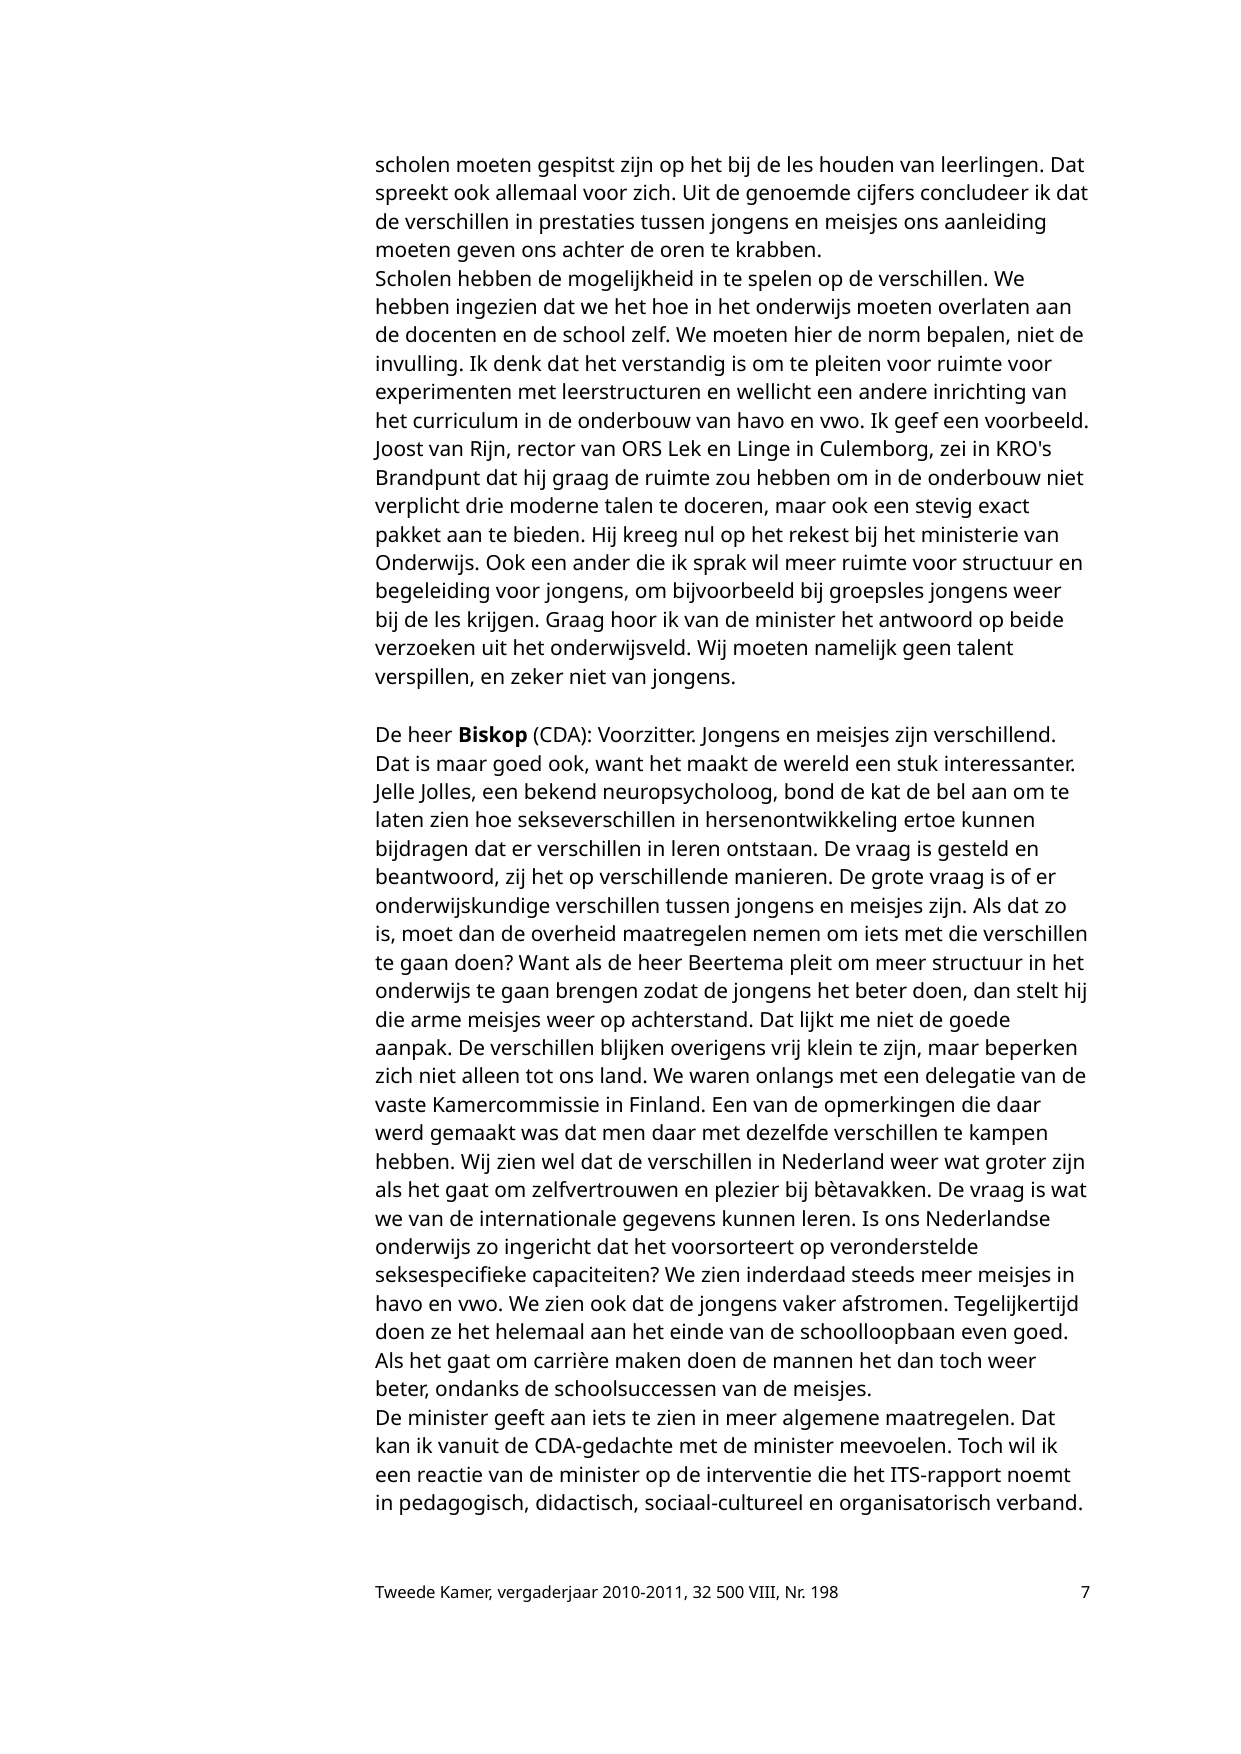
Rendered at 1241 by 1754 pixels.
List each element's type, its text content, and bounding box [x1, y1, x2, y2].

text De heer Biskop (CDA): Voorzitter. Jongens en meisjes zijn verschillend. Dat is maar goed ook, want het maakt de wereld een stuk interessanter. Jelle Jolles, een bekend neuropsycholoog, bond de kat de bel aan om te laten zien hoe sekseverschillen in hersenontwikkeling ertoe kunnen bijdragen dat er verschillen in leren ontstaan. De vraag is gesteld en beantwoord, zij het op verschillende manieren. De grote vraag is of er onderwijskundige verschillen tussen jongens en meisjes zijn. Als dat zo is, moet dan de overheid maatregelen nemen om iets met die verschillen te gaan doen? Want als de heer Beertema pleit om meer structuur in het onderwijs te gaan brengen zodat de jongens het beter doen, dan stelt hij die arme meisjes weer op achterstand. Dat lijkt me niet de goede aanpak. De verschillen blijken overigens vrij klein te zijn, maar beperken zich niet alleen tot ons land. We waren onlangs met een delegatie van de vaste Kamercommissie in Finland. Een van de opmerkingen die daar werd gemaakt was dat men daar met dezelfde verschillen te kampen hebben. Wij zien wel dat de verschillen in Nederland weer wat groter zijn als het gaat om zelfvertrouwen en plezier bij bètavakken. De vraag is wat we van de internationale gegevens kunnen leren. Is ons Nederlandse onderwijs zo ingericht dat het voorsorteert op veronderstelde seksespecifieke capaciteiten? We zien inderdaad steeds meer meisjes in havo en vwo. We zien ook dat de jongens vaker afstromen. Tegelijkertijd doen ze het helemaal aan het einde van de schoolloopbaan even goed. Als het gaat om carrière maken doen de mannen het dan toch weer beter, ondanks de schoolsuccessen van de meisjes. [375, 720, 1090, 1403]
text scholen moeten gespitst zijn op het bij de les houden van leerlingen. Dat spreekt ook allemaal voor zich. Uit de genoemde cijfers concludeer ik dat de verschillen in prestaties tussen jongens en meisjes ons aanleiding moeten geven ons achter de oren te krabben. [375, 150, 1090, 264]
text De minister geeft aan iets te zien in meer algemene maatregelen. Dat kan ik vanuit de CDA-gedachte met de minister meevoelen. Toch wil ik een reactie van de minister op de interventie die het ITS-rapport noemt in pedagogisch, didactisch, sociaal-cultureel en organisatorisch verband. [375, 1403, 1090, 1517]
text Scholen hebben de mogelijkheid in te spelen op de verschillen. We hebben ingezien dat we het hoe in het onderwijs moeten overlaten aan de docenten en de school zelf. We moeten hier de norm bepalen, niet de invulling. Ik denk dat het verstandig is om te pleiten voor ruimte voor experimenten met leerstructuren en wellicht een andere inrichting van het curriculum in de onderbouw van havo en vwo. Ik geef een voorbeeld. Joost van Rijn, rector van ORS Lek en Linge in Culemborg, zei in KRO's Brandpunt dat hij graag de ruimte zou hebben om in de onderbouw niet verplicht drie moderne talen te doceren, maar ook een stevig exact pakket aan te bieden. Hij kreeg nul op het rekest bij het ministerie van Onderwijs. Ook een ander die ik sprak wil meer ruimte voor structuur en begeleiding voor jongens, om bijvoorbeeld bij groepsles jongens weer bij de les krijgen. Graag hoor ik van de minister het antwoord op beide verzoeken uit het onderwijsveld. Wij moeten namelijk geen talent verspillen, en zeker niet van jongens. [375, 264, 1090, 690]
